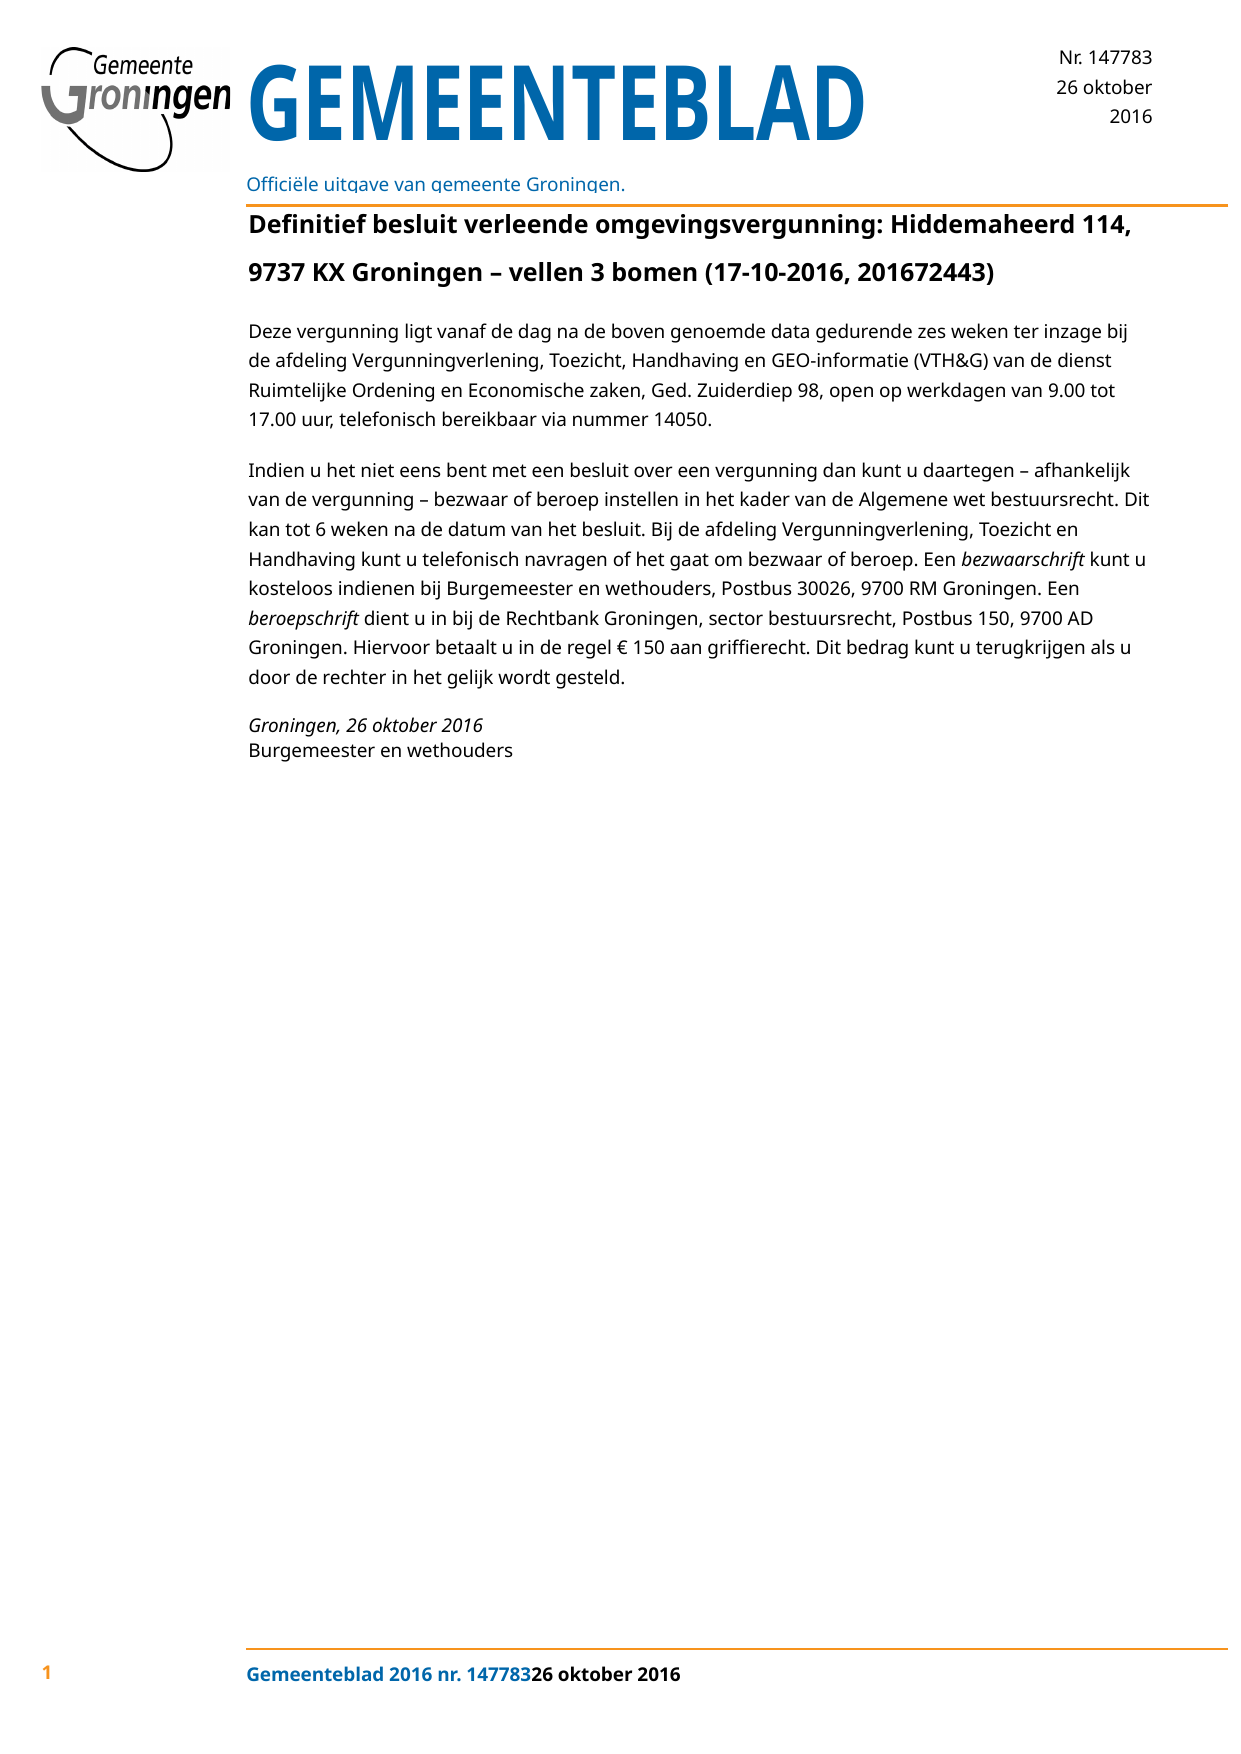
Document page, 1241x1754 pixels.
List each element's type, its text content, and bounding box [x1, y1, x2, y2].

picture [41, 47, 231, 172]
text Burgemeester en wethouders [248, 738, 1152, 763]
text Definitief besluit verleende omgevingsvergunning: Hiddemaheerd 114, 9737 KX Groningen – vellen 3 bomen (17-10-2016, 201672443) [248, 207, 1152, 288]
text Groningen, 26 oktober 2016 [248, 712, 1152, 738]
text Deze vergunning ligt vanaf de dag na de boven genoemde data gedurende zes weken ter inzage bij de afdeling Vergunningverlening, Toezicht, Handhaving en GEO-informatie (VTH&G) van de dienst Ruimtelijke Ordening en Economische zaken, Ged. Zuiderdiep 98, open op werkdagen van 9.00 tot 17.00 uur, telefonisch bereikbaar via nummer 14050. [248, 318, 1152, 432]
text Indien u het niet eens bent met een besluit over een vergunning dan kunt u daartegen – afhankelijk van de vergunning – bezwaar of beroep instellen in het kader van de Algemene wet bestuursrecht. Dit kan tot 6 weken na de datum van het besluit. Bij de afdeling Vergunningverlening, Toezicht en Handhaving kunt u telefonisch navragen of het gaat om bezwaar of beroep. Een bezwaarschrift kunt u kosteloos indienen bij Burgemeester en wethouders, Postbus 30026, 9700 RM Groningen. Een beroepschrift dient u in bij de Rechtbank Groningen, sector bestuursrecht, Postbus 150, 9700 AD Groningen. Hiervoor betaalt u in de regel € 150 aan griffierecht. Dit bedrag kunt u terugkrijgen als u door de rechter in het gelijk wordt gesteld. [248, 457, 1152, 690]
